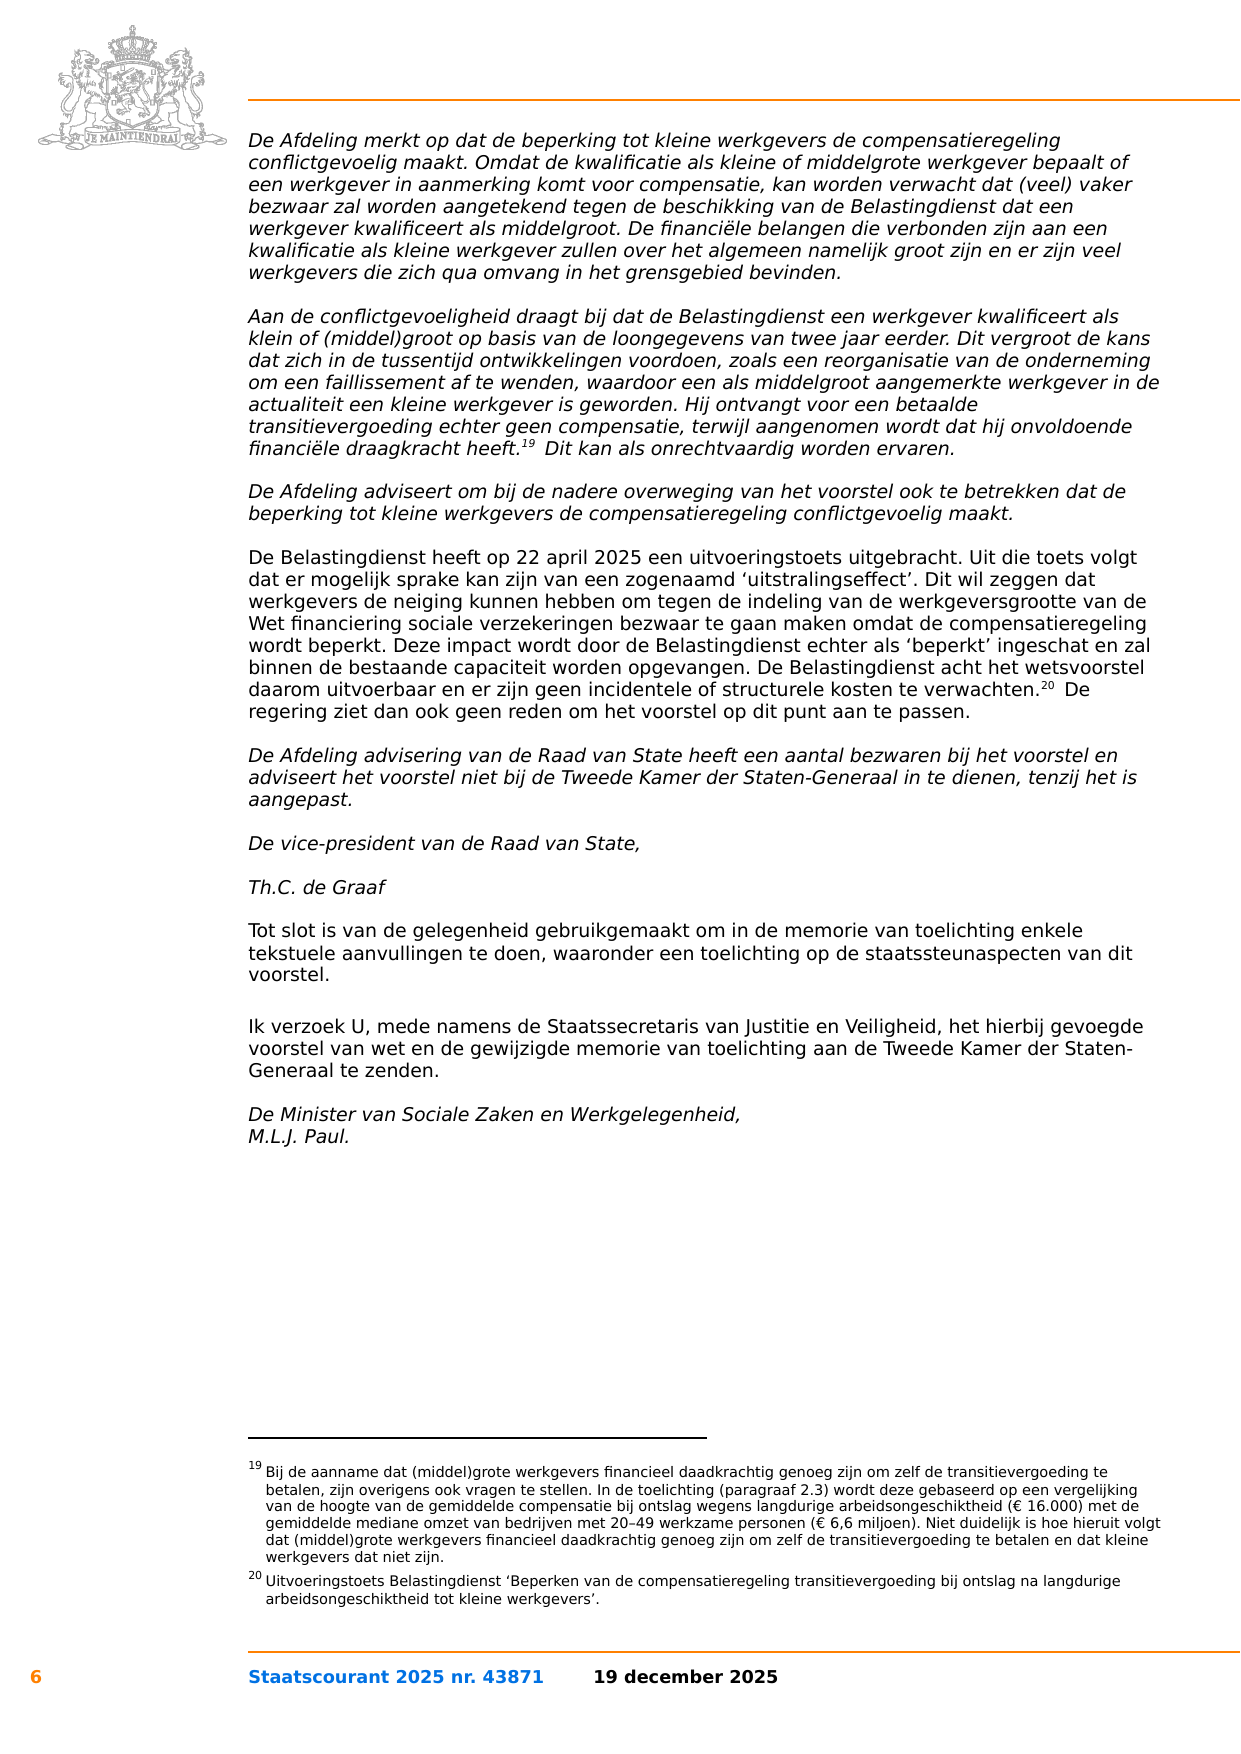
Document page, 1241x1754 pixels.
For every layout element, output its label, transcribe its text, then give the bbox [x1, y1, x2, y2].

text De Belastingdienst heeft op 22 april 2025 een uitvoeringstoets uitgebracht. Uit die toets volgt dat er mogelijk sprake kan zijn van een zogenaamd ‘uitstralingseffect’. Dit wil zeggen dat werkgevers de neiging kunnen hebben om tegen de indeling van de werkgeversgrootte van de Wet financiering sociale verzekeringen bezwaar te gaan maken omdat de compensatieregeling wordt beperkt. Deze impact wordt door de Belastingdienst echter als ‘beperkt’ ingeschat en zal binnen de bestaande capaciteit worden opgevangen. De Belastingdienst acht het wetsvoorstel daarom uitvoerbaar en er zijn geen incidentele of structurele kosten te verwachten. De regering ziet dan ook geen reden om het voorstel op dit punt aan te passen. [248, 547, 1163, 723]
text De vice-president van de Raad van State, [248, 833, 1163, 855]
text Th.C. de Graaf [248, 877, 1163, 898]
text Uitvoeringstoets Belastingdienst ‘Beperken van de compensatieregeling transitievergoeding bij ontslag na langdurige arbeidsongeschiktheid tot kleine werkgevers’. [248, 1569, 1163, 1608]
text De Afdeling adviseert om bij de nadere overweging van het voorstel ook te betrekken dat de beperking tot kleine werkgevers de compensatieregeling conflictgevoelig maakt. [248, 481, 1163, 525]
text De Afdeling merkt op dat de beperking tot kleine werkgevers de compensatieregeling conflictgevoelig maakt. Omdat de kwalificatie als kleine of middelgrote werkgever bepaalt of een werkgever in aanmerking komt voor compensatie, kan worden verwacht dat (veel) vaker bezwaar zal worden aangetekend tegen de beschikking van de Belastingdienst dat een werkgever kwalificeert als middelgroot. De financiële belangen die verbonden zijn aan een kwalificatie als kleine werkgever zullen over het algemeen namelijk groot zijn en er zijn veel werkgevers die zich qua omvang in het grensgebied bevinden. [248, 130, 1163, 284]
text Tot slot is van de gelegenheid gebruikgemaakt om in de memorie van toelichting enkele tekstuele aanvullingen te doen, waaronder een toelichting op de staatssteunaspecten van dit voorstel. [248, 920, 1163, 986]
picture [38, 25, 227, 150]
text Bij de aanname dat (middel)grote werkgevers financieel daadkrachtig genoeg zijn om zelf de transitievergoeding te betalen, zijn overigens ook vragen te stellen. In de toelichting (paragraaf 2.3) wordt deze gebaseerd op een vergelijking van de hoogte van de gemiddelde compensatie bij ontslag wegens langdurige arbeidsongeschiktheid (€ 16.000) met de gemiddelde mediane omzet van bedrijven met 20–49 werkzame personen (€ 6,6 miljoen). Niet duidelijk is hoe hieruit volgt dat (middel)grote werkgevers financieel daadkrachtig genoeg zijn om zelf de transitievergoeding te betalen en dat kleine werkgevers dat niet zijn. [248, 1459, 1163, 1566]
text Aan de conflictgevoeligheid draagt bij dat de Belastingdienst een werkgever kwalificeert als klein of (middel)groot op basis van de loongegevens van twee jaar eerder. Dit vergroot de kans dat zich in de tussentijd ontwikkelingen voordoen, zoals een reorganisatie van de onderneming om een faillissement af te wenden, waardoor een als middelgroot aangemerkte werkgever in de actualiteit een kleine werkgever is geworden. Hij ontvangt voor een betaalde transitievergoeding echter geen compensatie, terwijl aangenomen wordt dat hij onvoldoende financiële draagkracht heeft. Dit kan als onrechtvaardig worden ervaren. [248, 306, 1163, 459]
text De Minister van Sociale Zaken en Werkgelegenheid, M.L.J. Paul. [248, 1104, 1163, 1148]
text Ik verzoek U, mede namens de Staatssecretaris van Justitie en Veiligheid, het hierbij gevoegde voorstel van wet en de gewijzigde memorie van toelichting aan de Tweede Kamer der Staten-Generaal te zenden. [248, 1016, 1163, 1082]
text De Afdeling advisering van de Raad van State heeft een aantal bezwaren bij het voorstel en adviseert het voorstel niet bij de Tweede Kamer der Staten-Generaal in te dienen, tenzij het is aangepast. [248, 745, 1163, 811]
